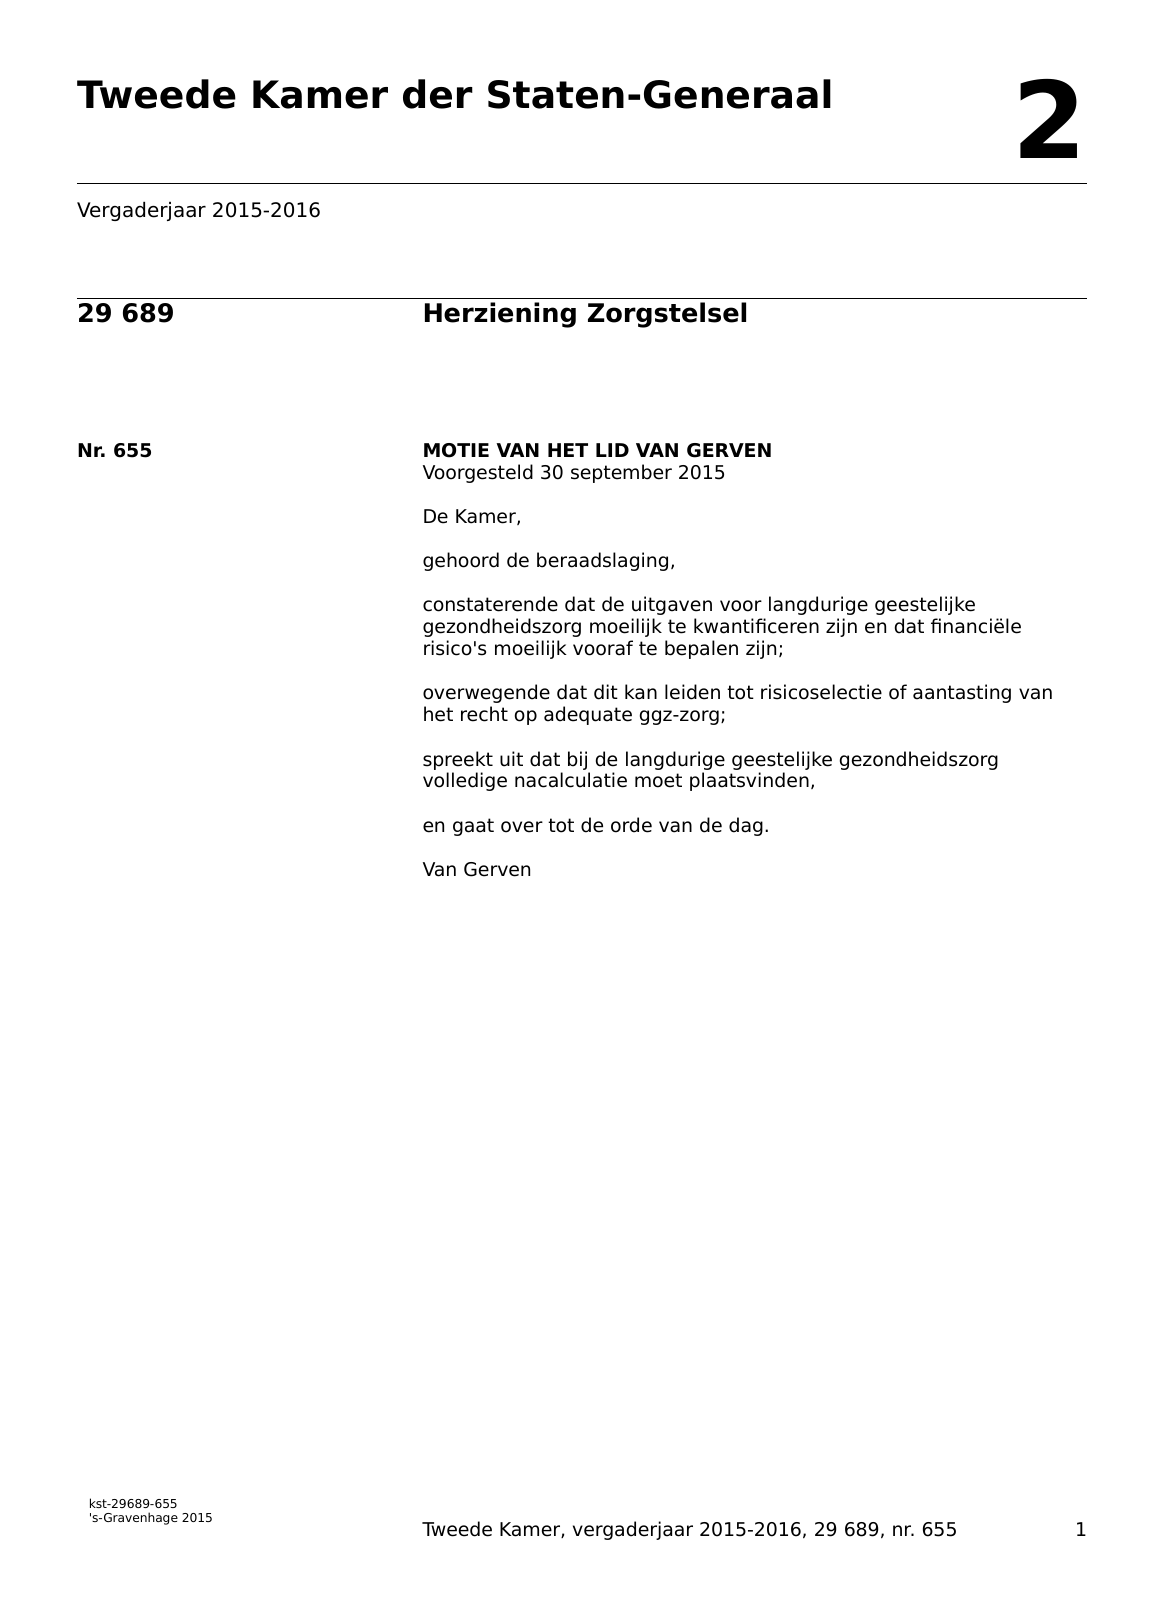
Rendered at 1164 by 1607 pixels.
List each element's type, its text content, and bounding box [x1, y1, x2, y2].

text gehoord de beraadslaging, [422, 550, 1087, 572]
text spreekt uit dat bij de langdurige geestelijke gezondheidszorg volledige nacalculatie moet plaatsvinden, [422, 748, 1087, 792]
subtitle Nr. 655 MOTIE VAN HET LID VAN GERVEN [77, 440, 1087, 462]
text Voorgesteld 30 september 2015 [422, 462, 1087, 484]
text en gaat over tot de orde van de dag. [422, 814, 1087, 837]
text De Kamer, [422, 506, 1087, 528]
text Van Gerven [422, 859, 1087, 881]
text 's-Gravenhage 2015 [88, 1511, 323, 1525]
text constaterende dat de uitgaven voor langdurige geestelijke gezondheidszorg moeilijk te kwantificeren zijn en dat financiële risico's moeilijk vooraf te bepalen zijn; [422, 594, 1087, 660]
text overwegende dat dit kan leiden tot risicoselectie of aantasting van het recht op adequate ggz-zorg; [422, 682, 1087, 726]
subtitle 29 689 Herziening Zorgstelsel [77, 299, 1087, 329]
table_header Tweede Kamer der Staten-Generaal [77, 59, 886, 183]
table_cell Vergaderjaar 2015-2016 [77, 184, 1087, 298]
text kst-29689-655 [88, 1497, 323, 1511]
table_header 2 [886, 59, 1087, 183]
